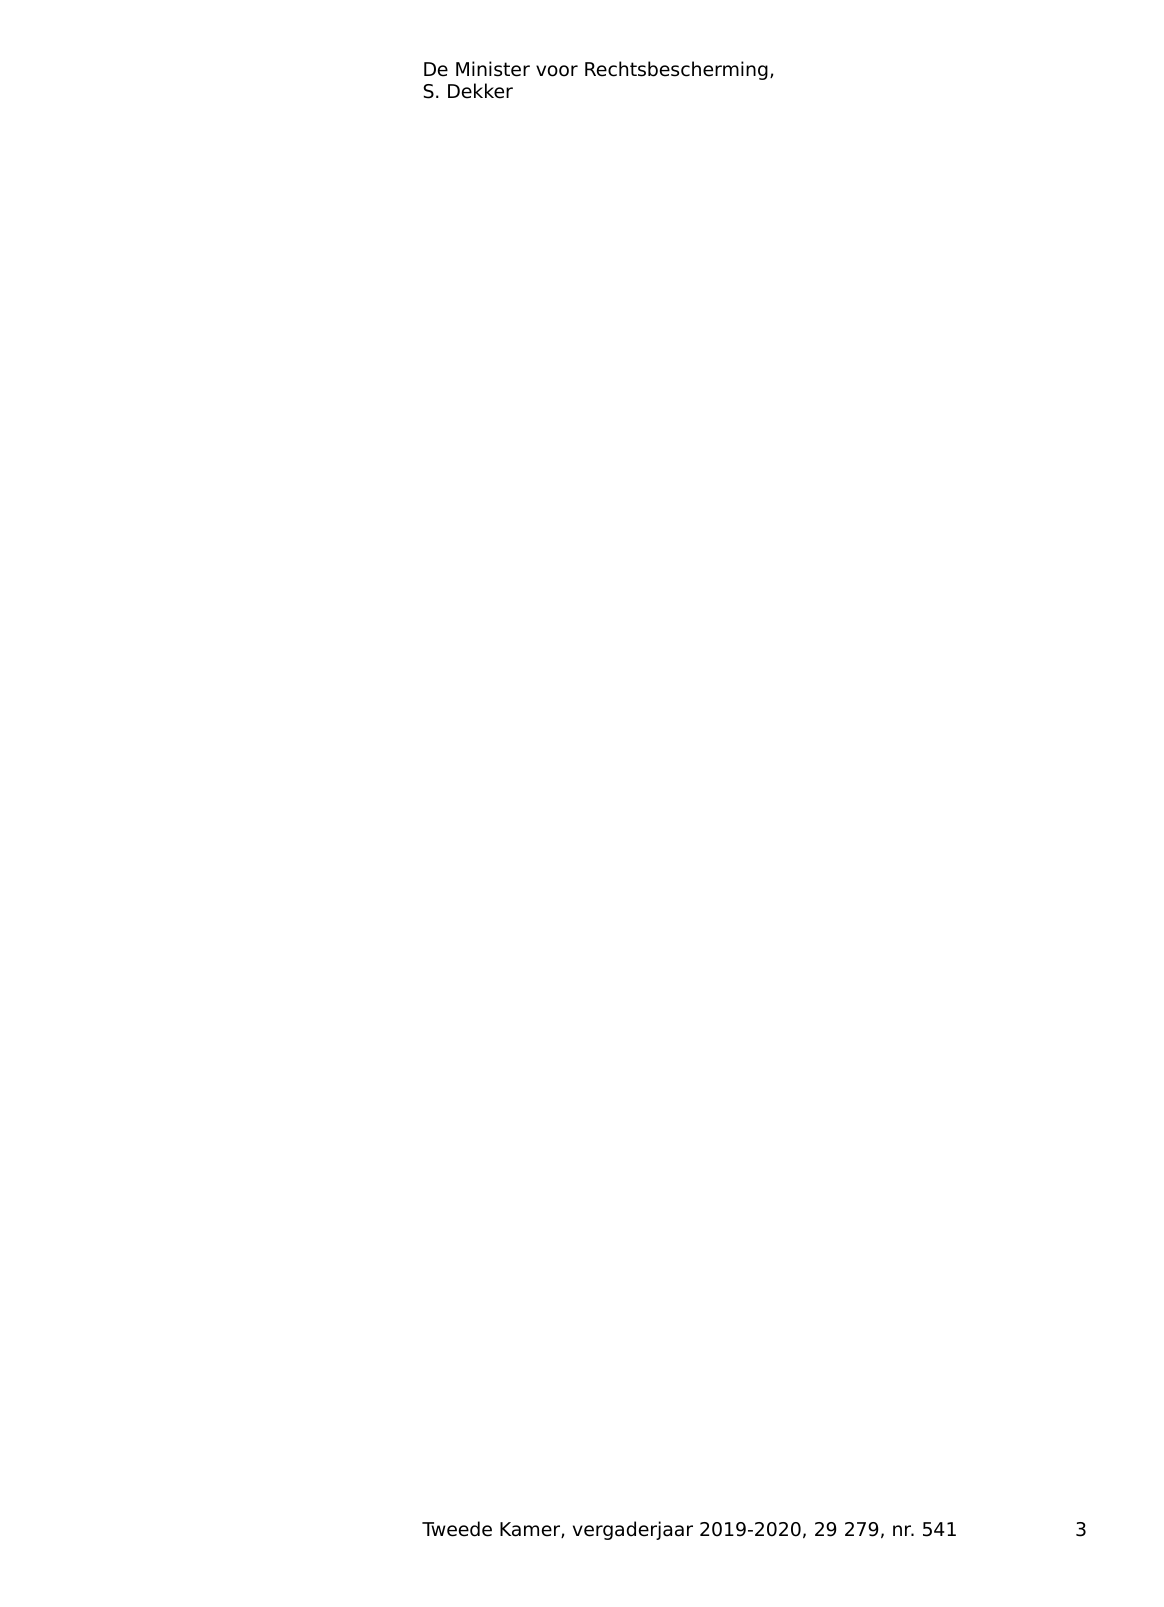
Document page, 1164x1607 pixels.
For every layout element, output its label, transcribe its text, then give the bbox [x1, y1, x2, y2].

text De Minister voor Rechtsbescherming, S. Dekker [422, 59, 1087, 103]
